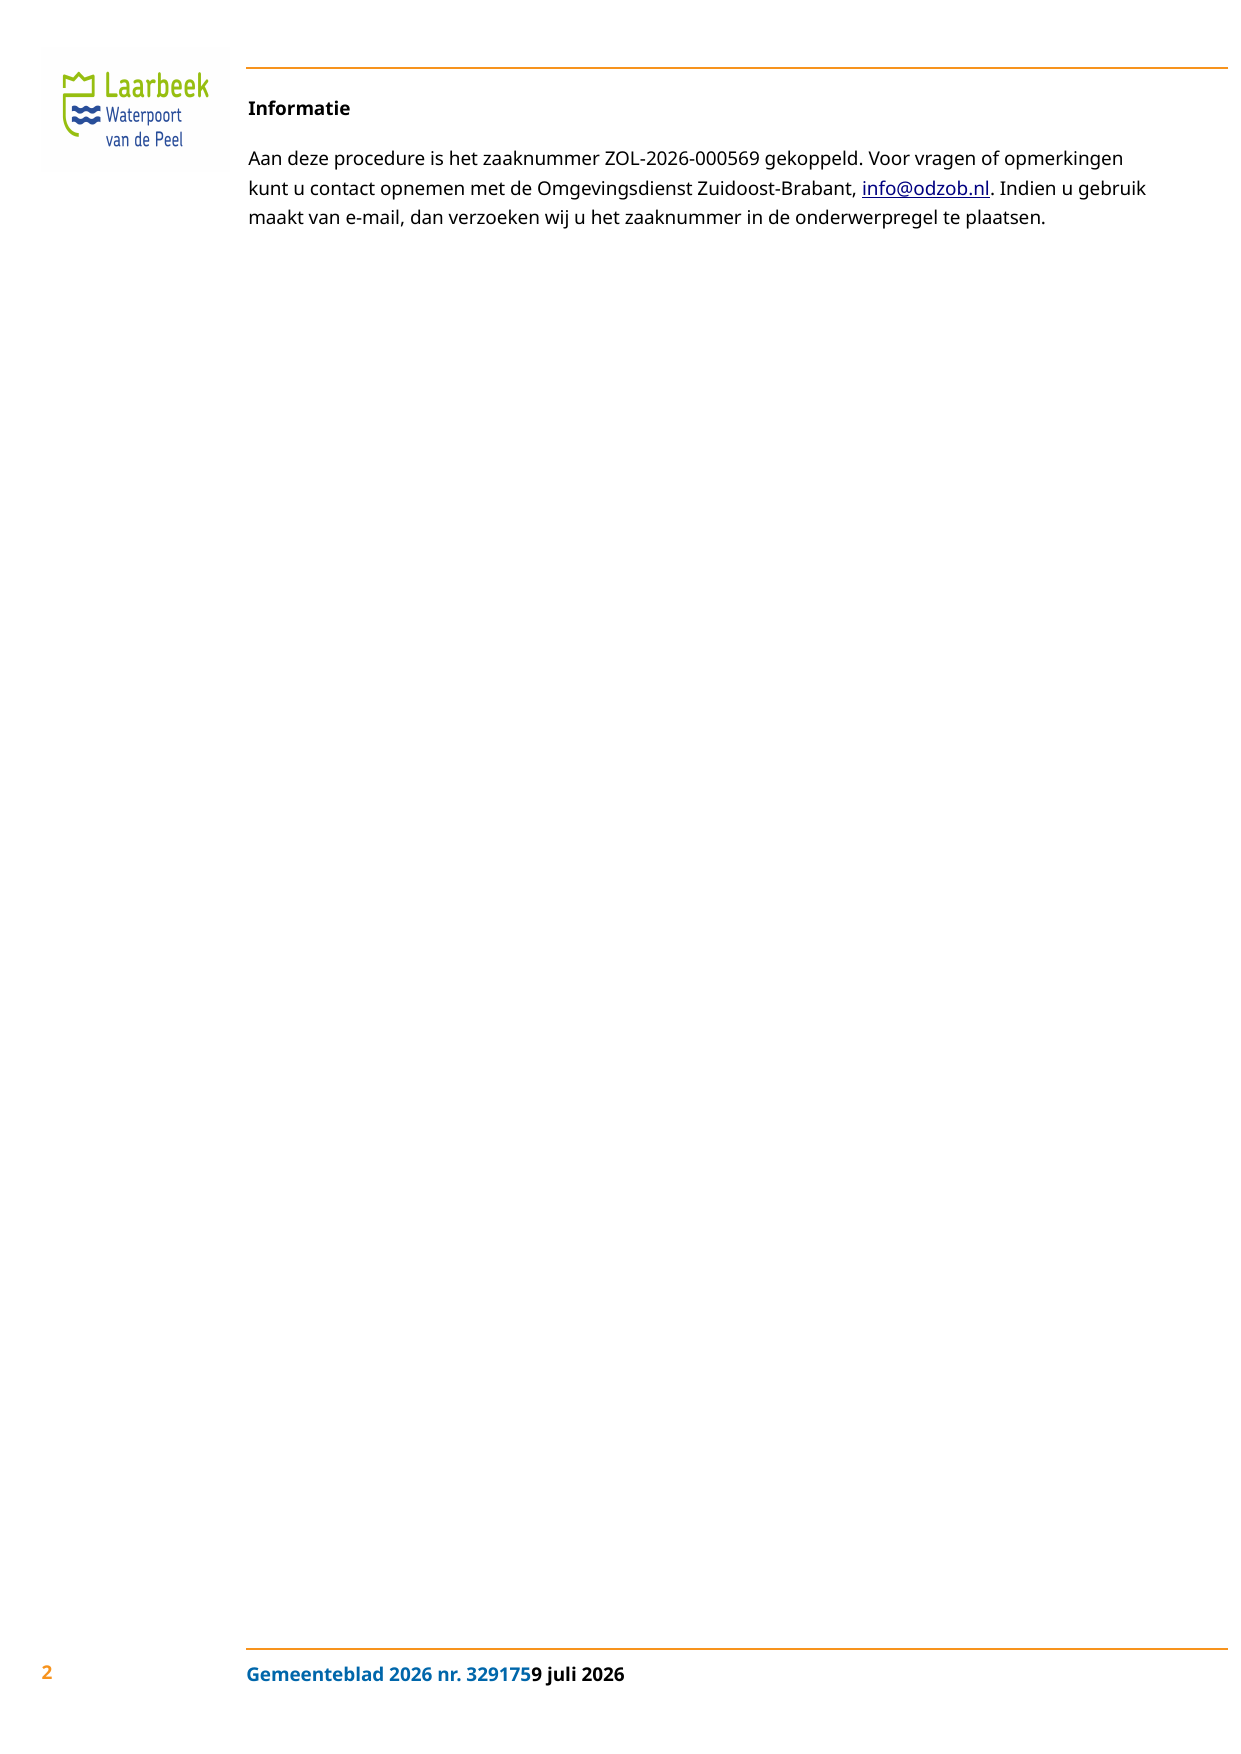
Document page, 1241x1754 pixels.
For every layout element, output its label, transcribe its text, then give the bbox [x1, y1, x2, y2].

text Informatie [248, 95, 1152, 121]
picture [41, 47, 231, 172]
text Aan deze procedure is het zaaknummer ZOL-2026-000569 gekoppeld. Voor vragen of opmerkingen kunt u contact opnemen met de Omgevingsdienst Zuidoost-Brabant, info@odzob.nl. Indien u gebruik maakt van e-mail, dan verzoeken wij u het zaaknummer in de onderwerpregel te plaatsen. [248, 145, 1152, 230]
